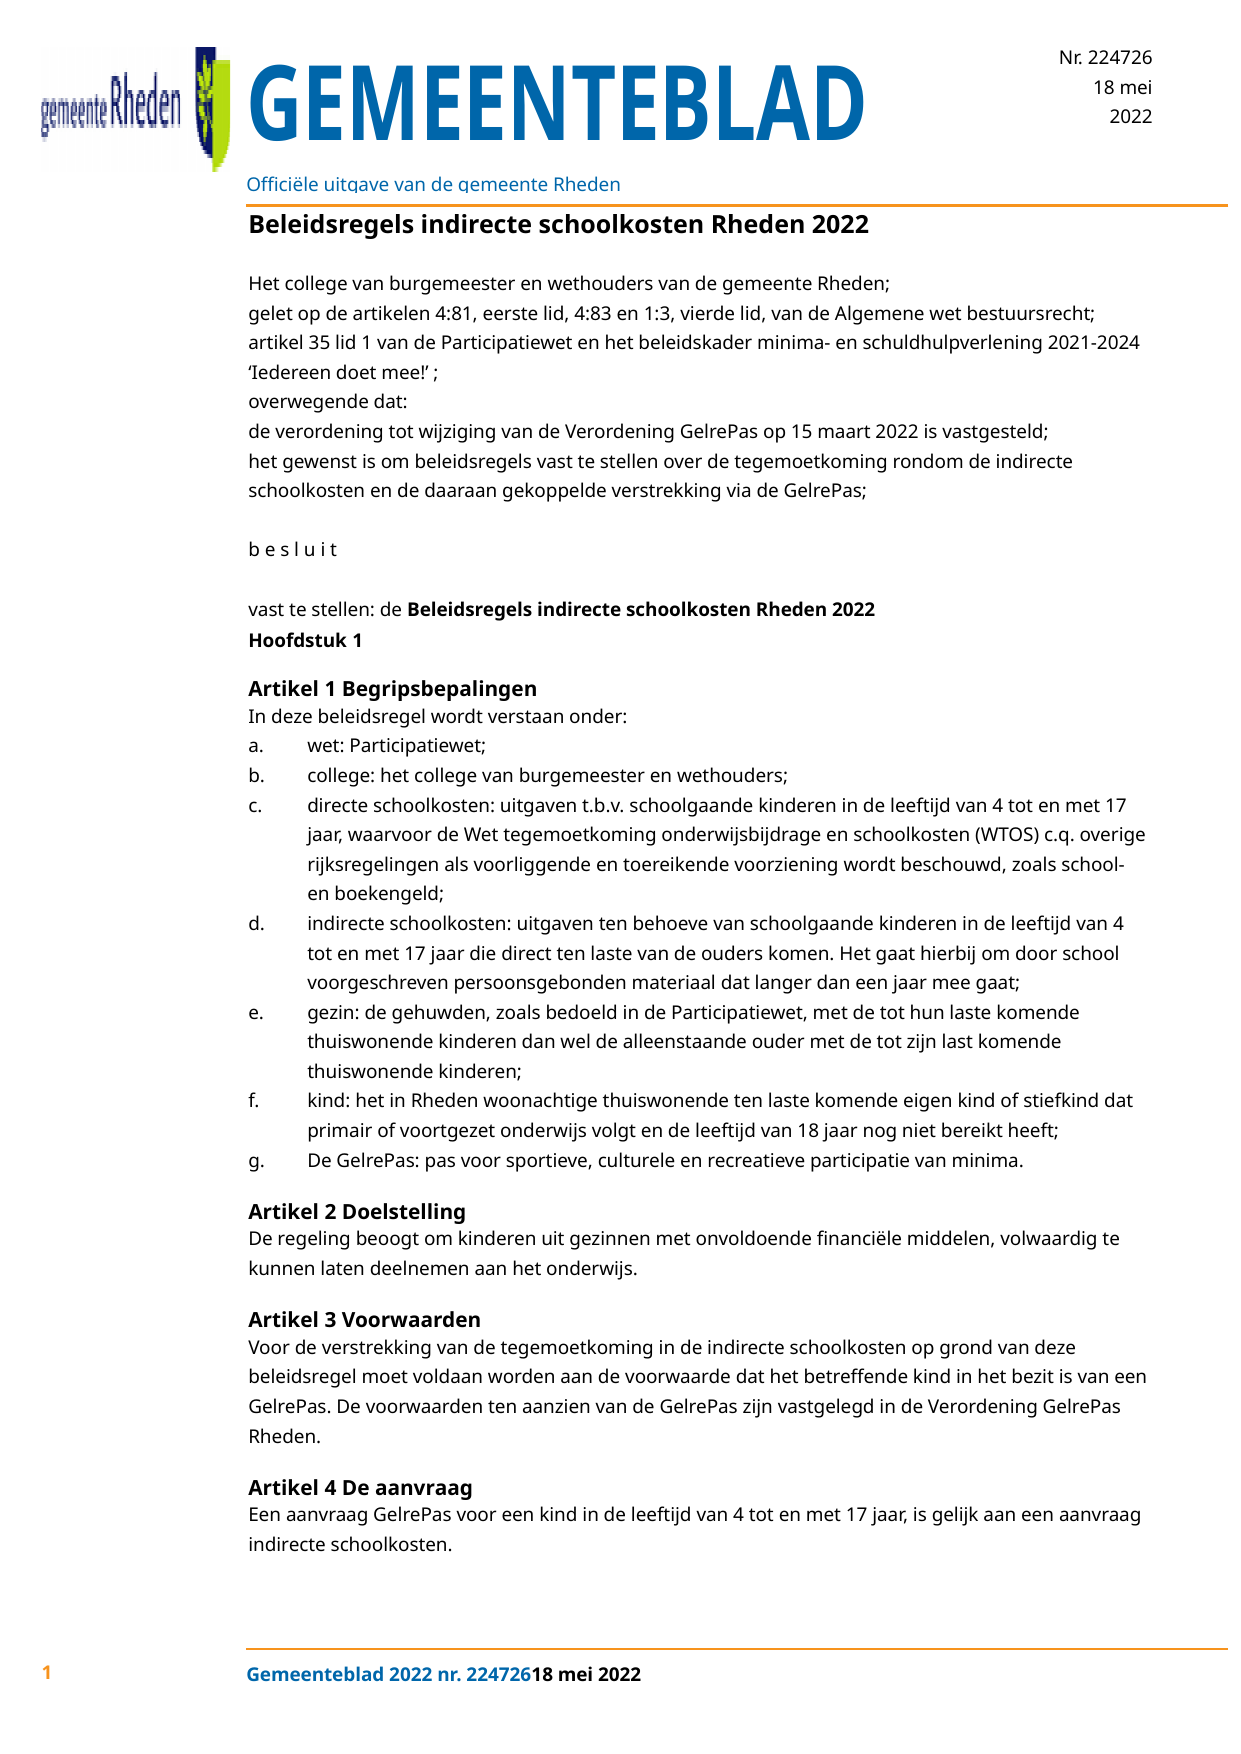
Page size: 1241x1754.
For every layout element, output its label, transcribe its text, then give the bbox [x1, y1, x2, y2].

list directe schoolkosten: uitgaven t.b.v. schoolgaande kinderen in de leeftijd van 4 tot en met 17 jaar, waarvoor de Wet tegemoetkoming onderwijsbijdrage en schoolkosten (WTOS) c.q. overige rijksregelingen als voorliggende en toereikende voorziening wordt beschouwd, zoals school- en boekengeld; [248, 792, 1152, 906]
text Beleidsregels indirecte schoolkosten Rheden 2022 [248, 207, 1152, 241]
text Het college van burgemeester en wethouders van de gemeente Rheden; [248, 270, 1152, 296]
text Een aanvraag GelrePas voor een kind in de leeftijd van 4 tot en met 17 jaar, is gelijk aan een aanvraag indirecte schoolkosten. [248, 1502, 1152, 1557]
text Artikel 2 Doelstelling [248, 1197, 1152, 1226]
text vast te stellen: de Beleidsregels indirecte schoolkosten Rheden 2022 [248, 596, 1152, 621]
picture [41, 47, 231, 172]
text b e s l u i t [248, 537, 1152, 562]
text de verordening tot wijziging van de Verordening GelrePas op 15 maart 2022 is vastgesteld; [248, 418, 1152, 444]
list gezin: de gehuwden, zoals bedoeld in de Participatiewet, met de tot hun laste komende thuiswonende kinderen dan wel de alleenstaande ouder met de tot zijn last komende thuiswonende kinderen; [248, 999, 1152, 1084]
list De GelrePas: pas voor sportieve, culturele en recreatieve participatie van minima. [248, 1147, 1152, 1172]
text overwegende dat: [248, 389, 1152, 414]
text Artikel 4 De aanvraag [248, 1473, 1152, 1502]
text De regeling beoogt om kinderen uit gezinnen met onvoldoende financiële middelen, volwaardig te kunnen laten deelnemen aan het onderwijs. [248, 1226, 1152, 1281]
list indirecte schoolkosten: uitgaven ten behoeve van schoolgaande kinderen in de leeftijd van 4 tot en met 17 jaar die direct ten laste van de ouders komen. Het gaat hierbij om door school voorgeschreven persoonsgebonden materiaal dat langer dan een jaar mee gaat; [248, 910, 1152, 995]
text Hoofdstuk 1 [248, 625, 1152, 654]
list college: het college van burgemeester en wethouders; [248, 762, 1152, 788]
text het gewenst is om beleidsregels vast te stellen over de tegemoetkoming rondom de indirecte schoolkosten en de daaraan gekoppelde verstrekking via de GelrePas; [248, 448, 1152, 503]
text Artikel 1 Begripsbepalingen [248, 674, 1152, 703]
list wet: Participatiewet; [248, 733, 1152, 758]
text Artikel 3 Voorwaarden [248, 1306, 1152, 1334]
text gelet op de artikelen 4:81, eerste lid, 4:83 en 1:3, vierde lid, van de Algemene wet bestuursrecht; artikel 35 lid 1 van de Participatiewet en het beleidskader minima- en schuldhulpverlening 2021-2024 ‘Iedereen doet mee!’ ; [248, 300, 1152, 385]
list kind: het in Rheden woonachtige thuiswonende ten laste komende eigen kind of stiefkind dat primair of voortgezet onderwijs volgt en de leeftijd van 18 jaar nog niet bereikt heeft; [248, 1088, 1152, 1143]
text Voor de verstrekking van de tegemoetkoming in de indirecte schoolkosten op grond van deze beleidsregel moet voldaan worden aan de voorwaarde dat het betreffende kind in het bezit is van een GelrePas. De voorwaarden ten aanzien van de GelrePas zijn vastgelegd in de Verordening GelrePas Rheden. [248, 1334, 1152, 1448]
text In deze beleidsregel wordt verstaan onder: [248, 703, 1152, 729]
